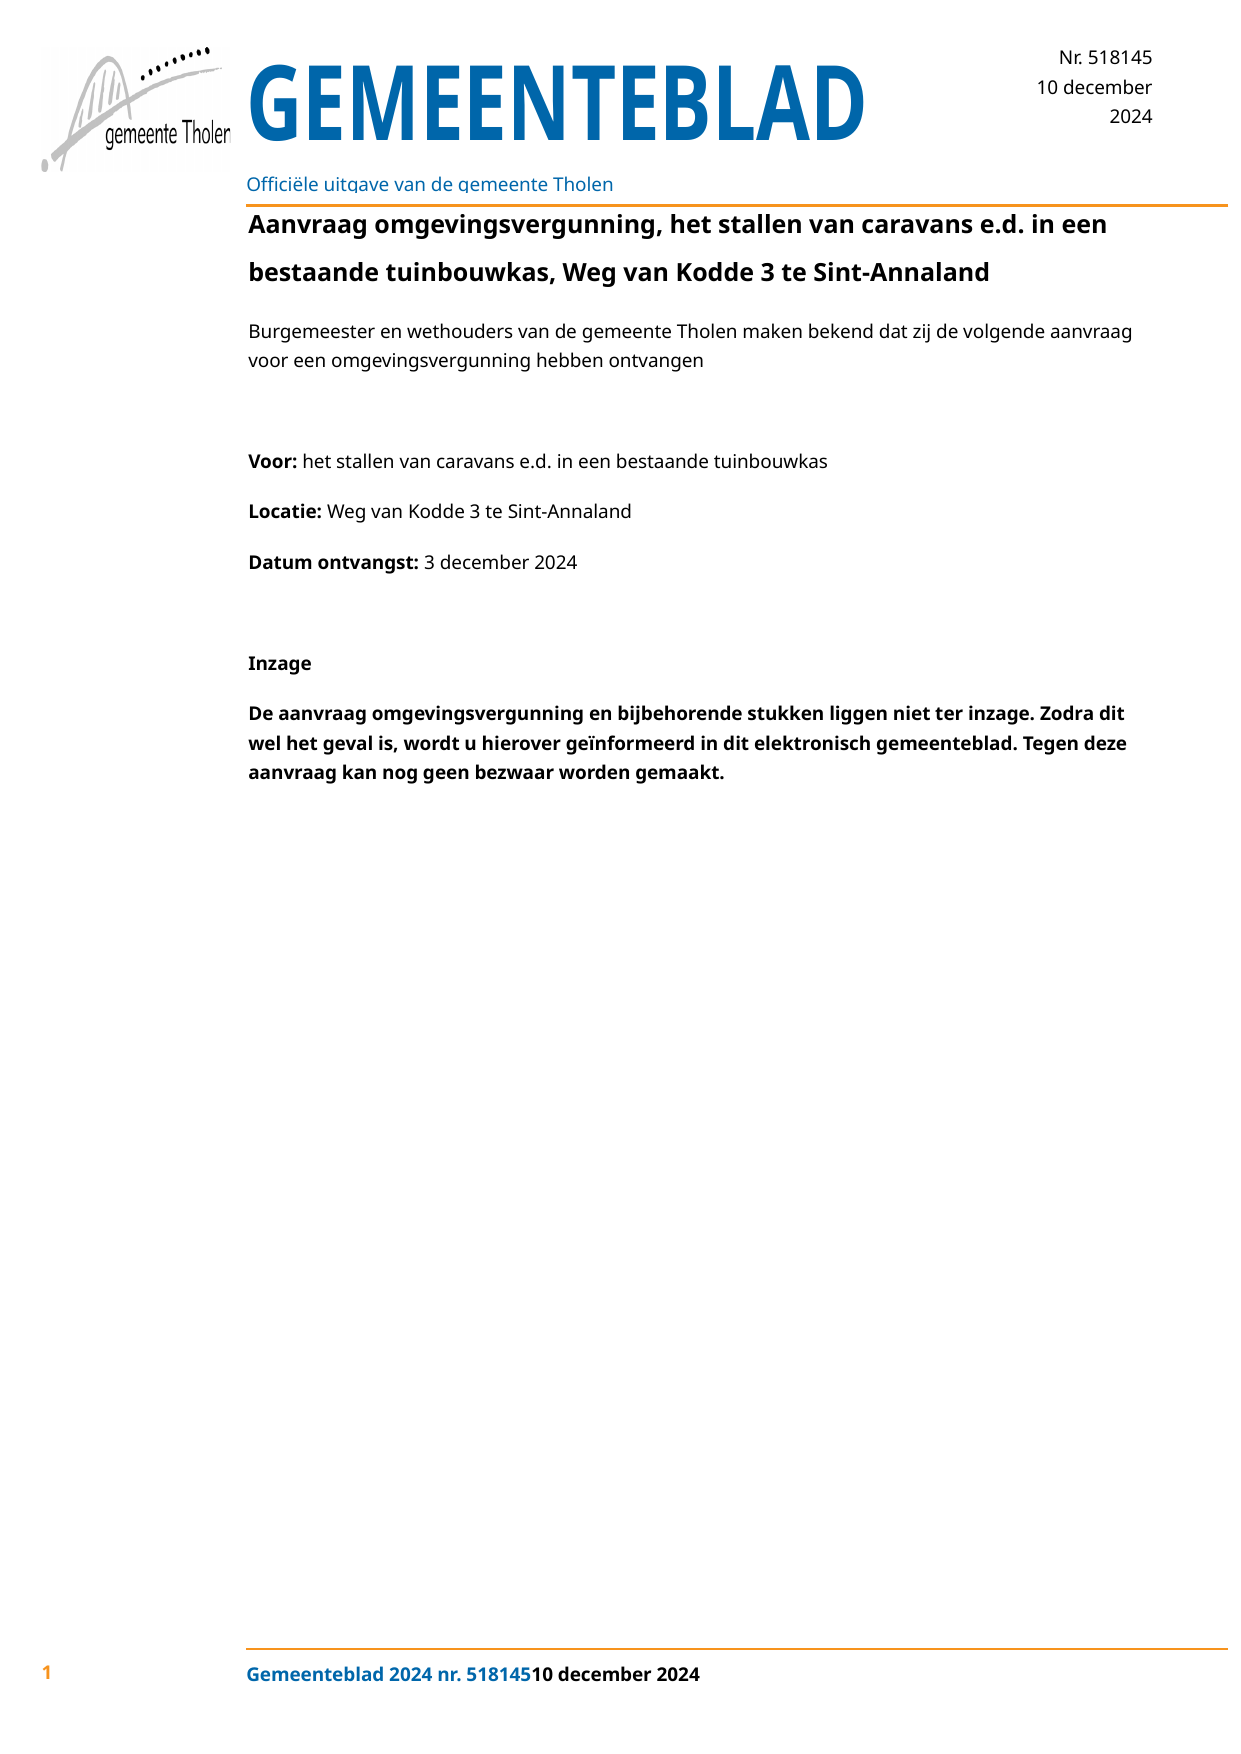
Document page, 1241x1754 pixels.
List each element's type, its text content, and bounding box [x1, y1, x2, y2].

text Locatie: Weg van Kodde 3 te Sint-Annaland [248, 499, 1152, 524]
text Datum ontvangst: 3 december 2024 [248, 549, 1152, 575]
text Aanvraag omgevingsvergunning, het stallen van caravans e.d. in een bestaande tuinbouwkas, Weg van Kodde 3 te Sint-Annaland [248, 207, 1152, 288]
text De aanvraag omgevingsvergunning en bijbehorende stukken liggen niet ter inzage. Zodra dit wel het geval is, wordt u hierover geïnformeerd in dit elektronisch gemeenteblad. Tegen deze aanvraag kan nog geen bezwaar worden gemaakt. [248, 700, 1152, 785]
text Voor: het stallen van caravans e.d. in een bestaande tuinbouwkas [248, 448, 1152, 474]
text Inzage [248, 650, 1152, 676]
picture [41, 47, 231, 172]
text Burgemeester en wethouders van de gemeente Tholen maken bekend dat zij de volgende aanvraag voor een omgevingsvergunning hebben ontvangen [248, 318, 1152, 373]
